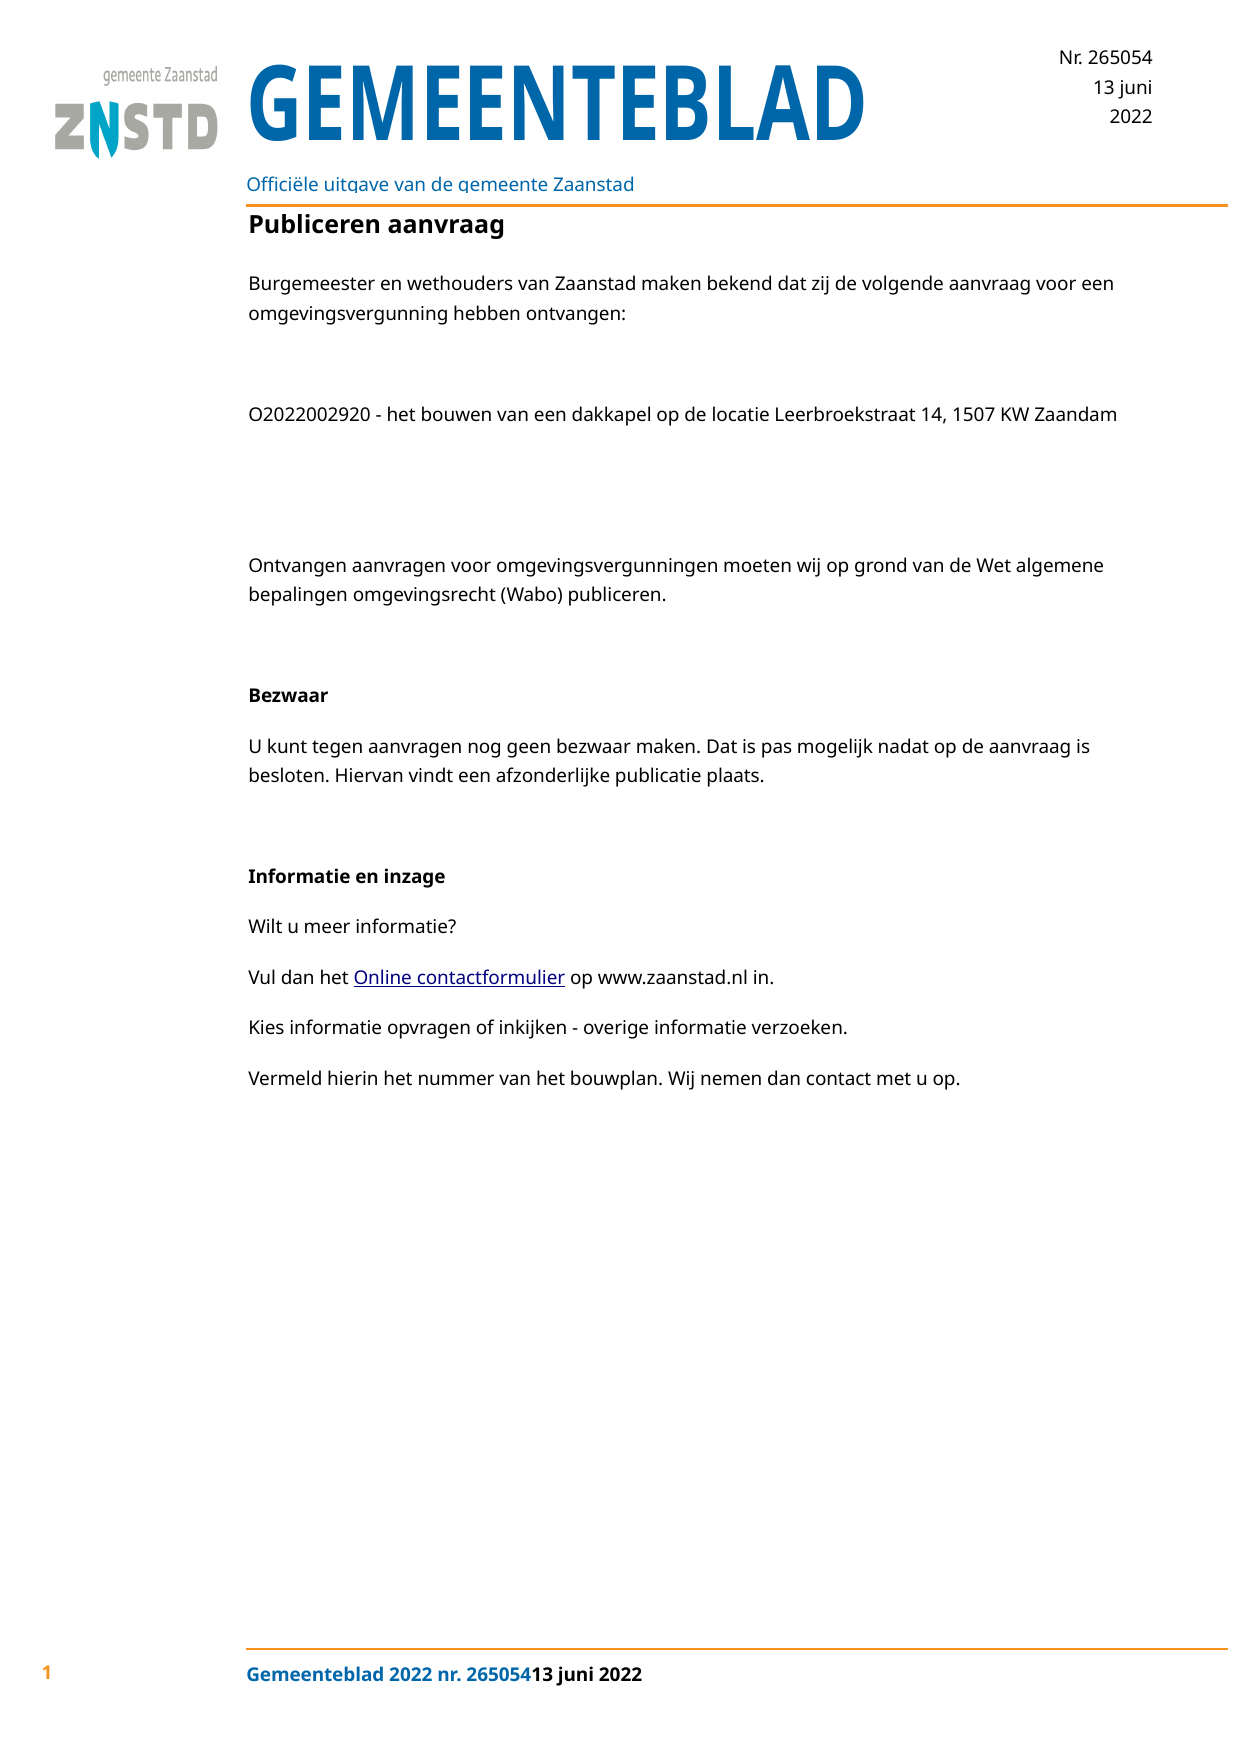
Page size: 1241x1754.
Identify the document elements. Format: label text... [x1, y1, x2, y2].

text Vul dan het Online contactformulier op www.zaanstad.nl in. [248, 964, 1152, 990]
text Wilt u meer informatie? [248, 914, 1152, 939]
text O2022002920 - het bouwen van een dakkapel op de locatie Leerbroekstraat 14, 1507 KW Zaandam [248, 401, 1152, 426]
text Publiceren aanvraag [248, 207, 1152, 241]
text Burgemeester en wethouders van Zaanstad maken bekend dat zij de volgende aanvraag voor een omgevingsvergunning hebben ontvangen: [248, 270, 1152, 326]
picture [41, 47, 231, 172]
text Kies informatie opvragen of inkijken - overige informatie verzoeken. [248, 1014, 1152, 1040]
text Vermeld hierin het nummer van het bouwplan. Wij nemen dan contact met u op. [248, 1065, 1152, 1091]
text U kunt tegen aanvragen nog geen bezwaar maken. Dat is pas mogelijk nadat op de aanvraag is besloten. Hiervan vindt een afzonderlijke publicatie plaats. [248, 733, 1152, 788]
text Informatie en inzage [248, 863, 1152, 889]
text Bezwaar [248, 682, 1152, 708]
text Ontvangen aanvragen voor omgevingsvergunningen moeten wij op grond van de Wet algemene bepalingen omgevingsrecht (Wabo) publiceren. [248, 552, 1152, 607]
